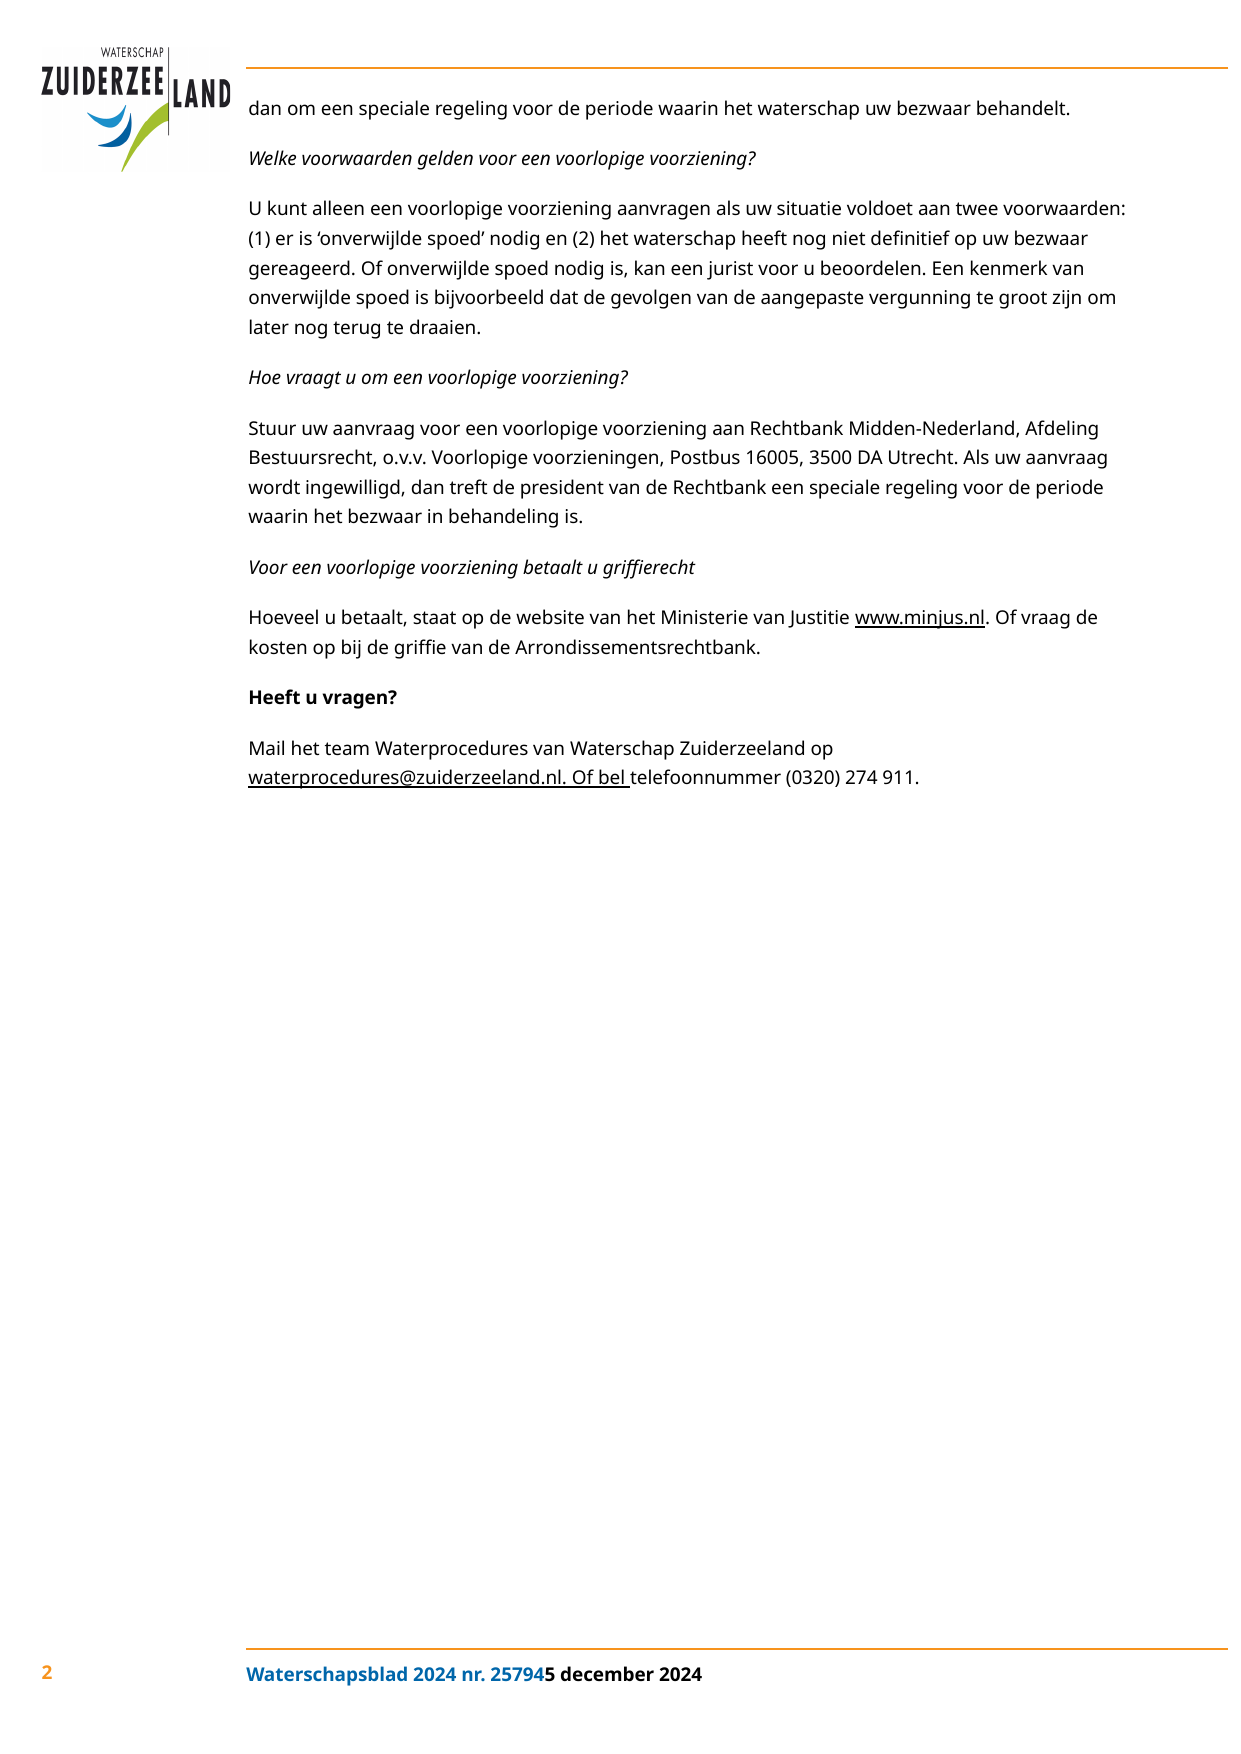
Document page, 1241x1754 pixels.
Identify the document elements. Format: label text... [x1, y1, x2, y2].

text Hoe vraagt u om een voorlopige voorziening? [248, 364, 1152, 390]
text Heeft u vragen? [248, 684, 1152, 710]
text Stuur uw aanvraag voor een voorlopige voorziening aan Rechtbank Midden-Nederland, Afdeling Bestuursrecht, o.v.v. Voorlopige voorzieningen, Postbus 16005, 3500 DA Utrecht. Als uw aanvraag wordt ingewilligd, dan treft de president van de Rechtbank een speciale regeling voor de periode waarin het bezwaar in behandeling is. [248, 415, 1152, 529]
text Welke voorwaarden gelden voor een voorlopige voorziening? [248, 145, 1152, 171]
text Hoeveel u betaalt, staat op de website van het Ministerie van Justitie www.minjus.nl. Of vraag de kosten op bij de griffie van de Arrondissementsrechtbank. [248, 604, 1152, 660]
text U kunt alleen een voorlopige voorziening aanvragen als uw situatie voldoet aan twee voorwaarden: (1) er is ‘onverwijlde spoed’ nodig en (2) het waterschap heeft nog niet definitief op uw bezwaar gereageerd. Of onverwijlde spoed nodig is, kan een jurist voor u beoordelen. Een kenmerk van onverwijlde spoed is bijvoorbeeld dat de gevolgen van de aangepaste vergunning te groot zijn om later nog terug te draaien. [248, 196, 1152, 340]
picture [41, 47, 231, 172]
text dan om een speciale regeling voor de periode waarin het waterschap uw bezwaar behandelt. [248, 95, 1152, 121]
text Mail het team Waterprocedures van Waterschap Zuiderzeeland op waterprocedures@zuiderzeeland.nl. Of bel telefoonnummer (0320) 274 911. [248, 735, 1152, 790]
text Voor een voorlopige voorziening betaalt u griffierecht [248, 554, 1152, 580]
